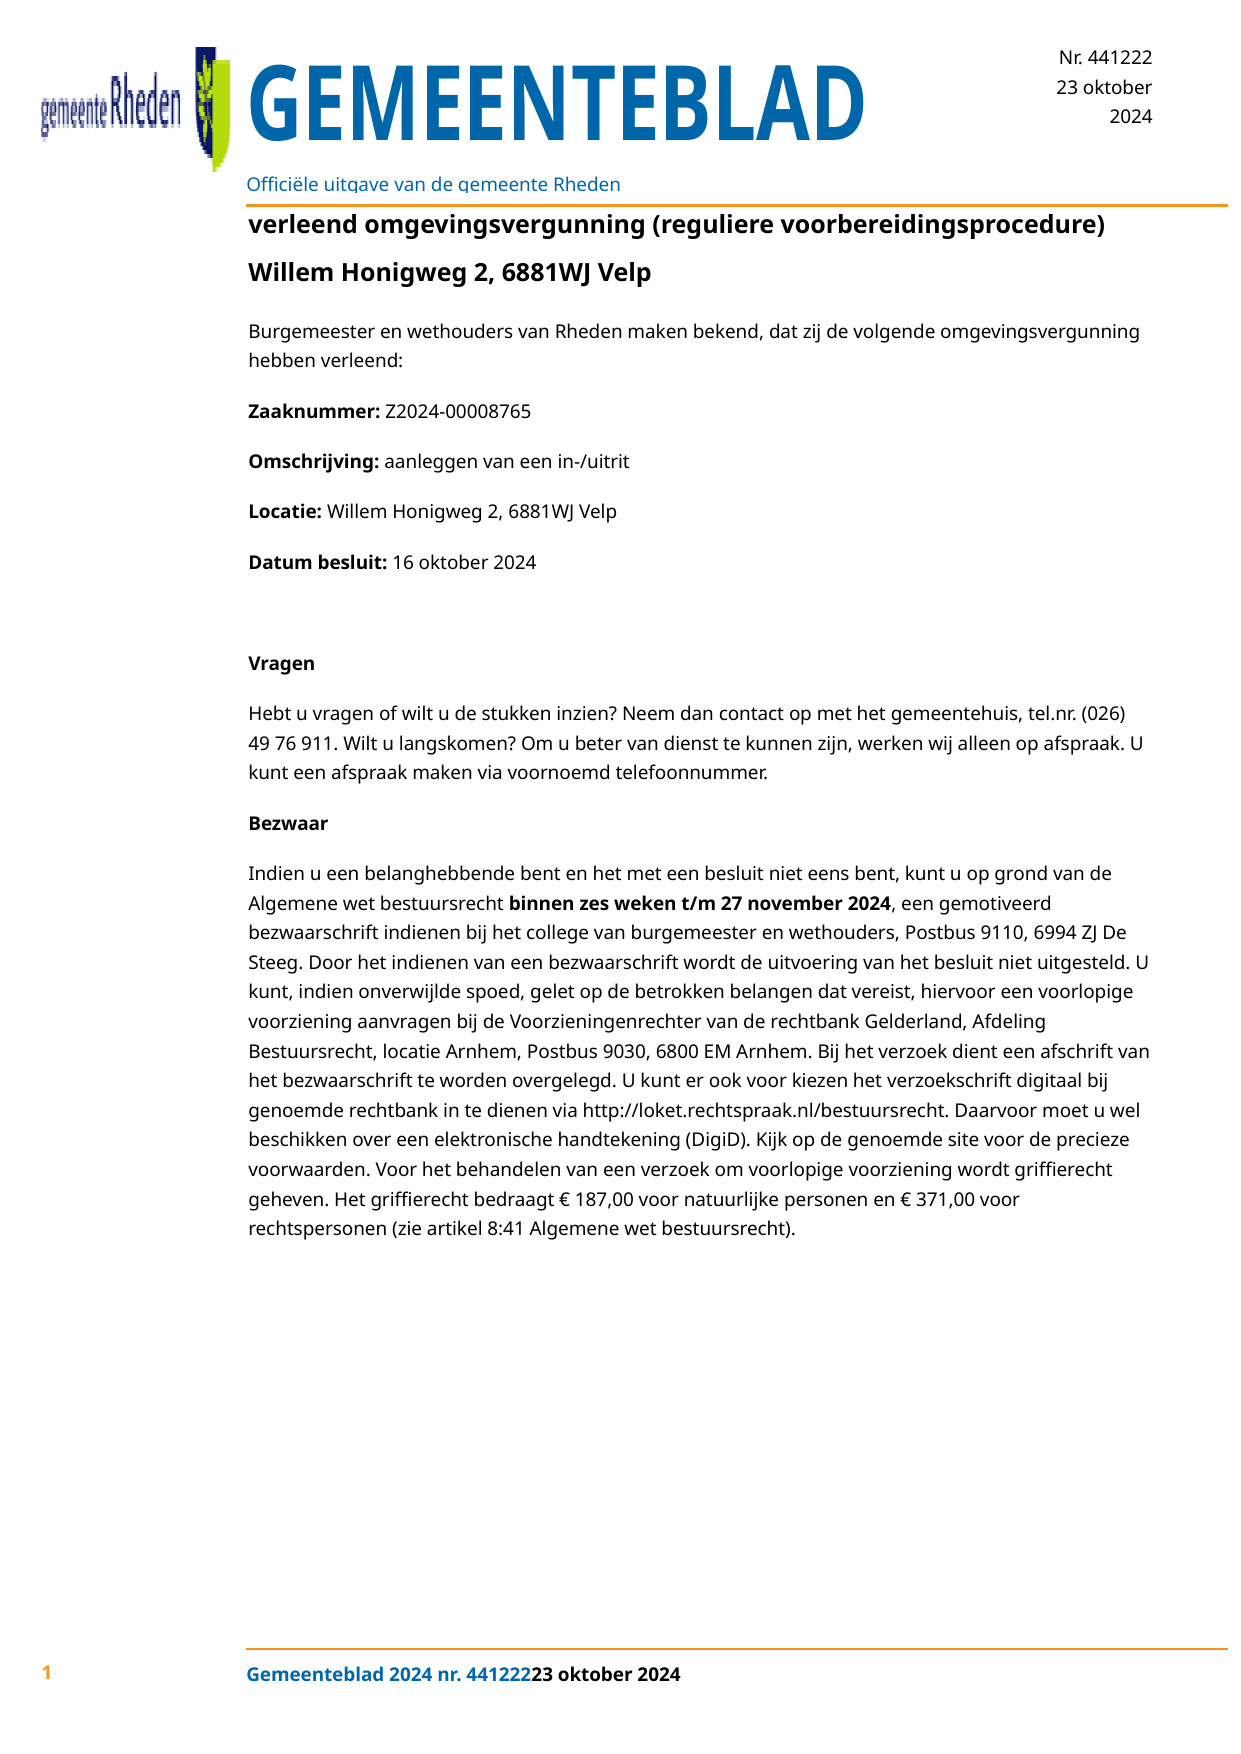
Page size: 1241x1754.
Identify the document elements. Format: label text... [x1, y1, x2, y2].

text Locatie: Willem Honigweg 2, 6881WJ Velp [248, 499, 1152, 524]
picture [41, 47, 231, 172]
text Burgemeester en wethouders van Rheden maken bekend, dat zij de volgende omgevingsvergunning hebben verleend: [248, 318, 1152, 373]
text Indien u een belanghebbende bent en het met een besluit niet eens bent, kunt u op grond van de Algemene wet bestuursrecht binnen zes weken t/m 27 november 2024, een gemotiveerd bezwaarschrift indienen bij het college van burgemeester en wethouders, Postbus 9110, 6994 ZJ De Steeg. Door het indienen van een bezwaarschrift wordt de uitvoering van het besluit niet uitgesteld. U kunt, indien onverwijlde spoed, gelet op de betrokken belangen dat vereist, hiervoor een voorlopige voorziening aanvragen bij de Voorzieningenrechter van de rechtbank Gelderland, Afdeling Bestuursrecht, locatie Arnhem, Postbus 9030, 6800 EM Arnhem. Bij het verzoek dient een afschrift van het bezwaarschrift te worden overgelegd. U kunt er ook voor kiezen het verzoekschrift digitaal bij genoemde rechtbank in te dienen via http://loket.rechtspraak.nl/bestuursrecht. Daarvoor moet u wel beschikken over een elektronische handtekening (DigiD). Kijk op de genoemde site voor de precieze voorwaarden. Voor het behandelen van een verzoek om voorlopige voorziening wordt griffierecht geheven. Het griffierecht bedraagt € 187,00 voor natuurlijke personen en € 371,00 voor rechtspersonen (zie artikel 8:41 Algemene wet bestuursrecht). [248, 860, 1152, 1241]
text Zaaknummer: Z2024-00008765 [248, 398, 1152, 424]
text Datum besluit: 16 oktober 2024 [248, 549, 1152, 575]
text Omschrijving: aanleggen van een in-/uitrit [248, 448, 1152, 474]
text verleend omgevingsvergunning (reguliere voorbereidingsprocedure) Willem Honigweg 2, 6881WJ Velp [248, 207, 1152, 288]
text Vragen [248, 650, 1152, 676]
text Hebt u vragen of wilt u de stukken inzien? Neem dan contact op met het gemeentehuis, tel.nr. (026) 49 76 911. Wilt u langskomen? Om u beter van dienst te kunnen zijn, werken wij alleen op afspraak. U kunt een afspraak maken via voornoemd telefoonnummer. [248, 700, 1152, 785]
text Bezwaar [248, 810, 1152, 836]
